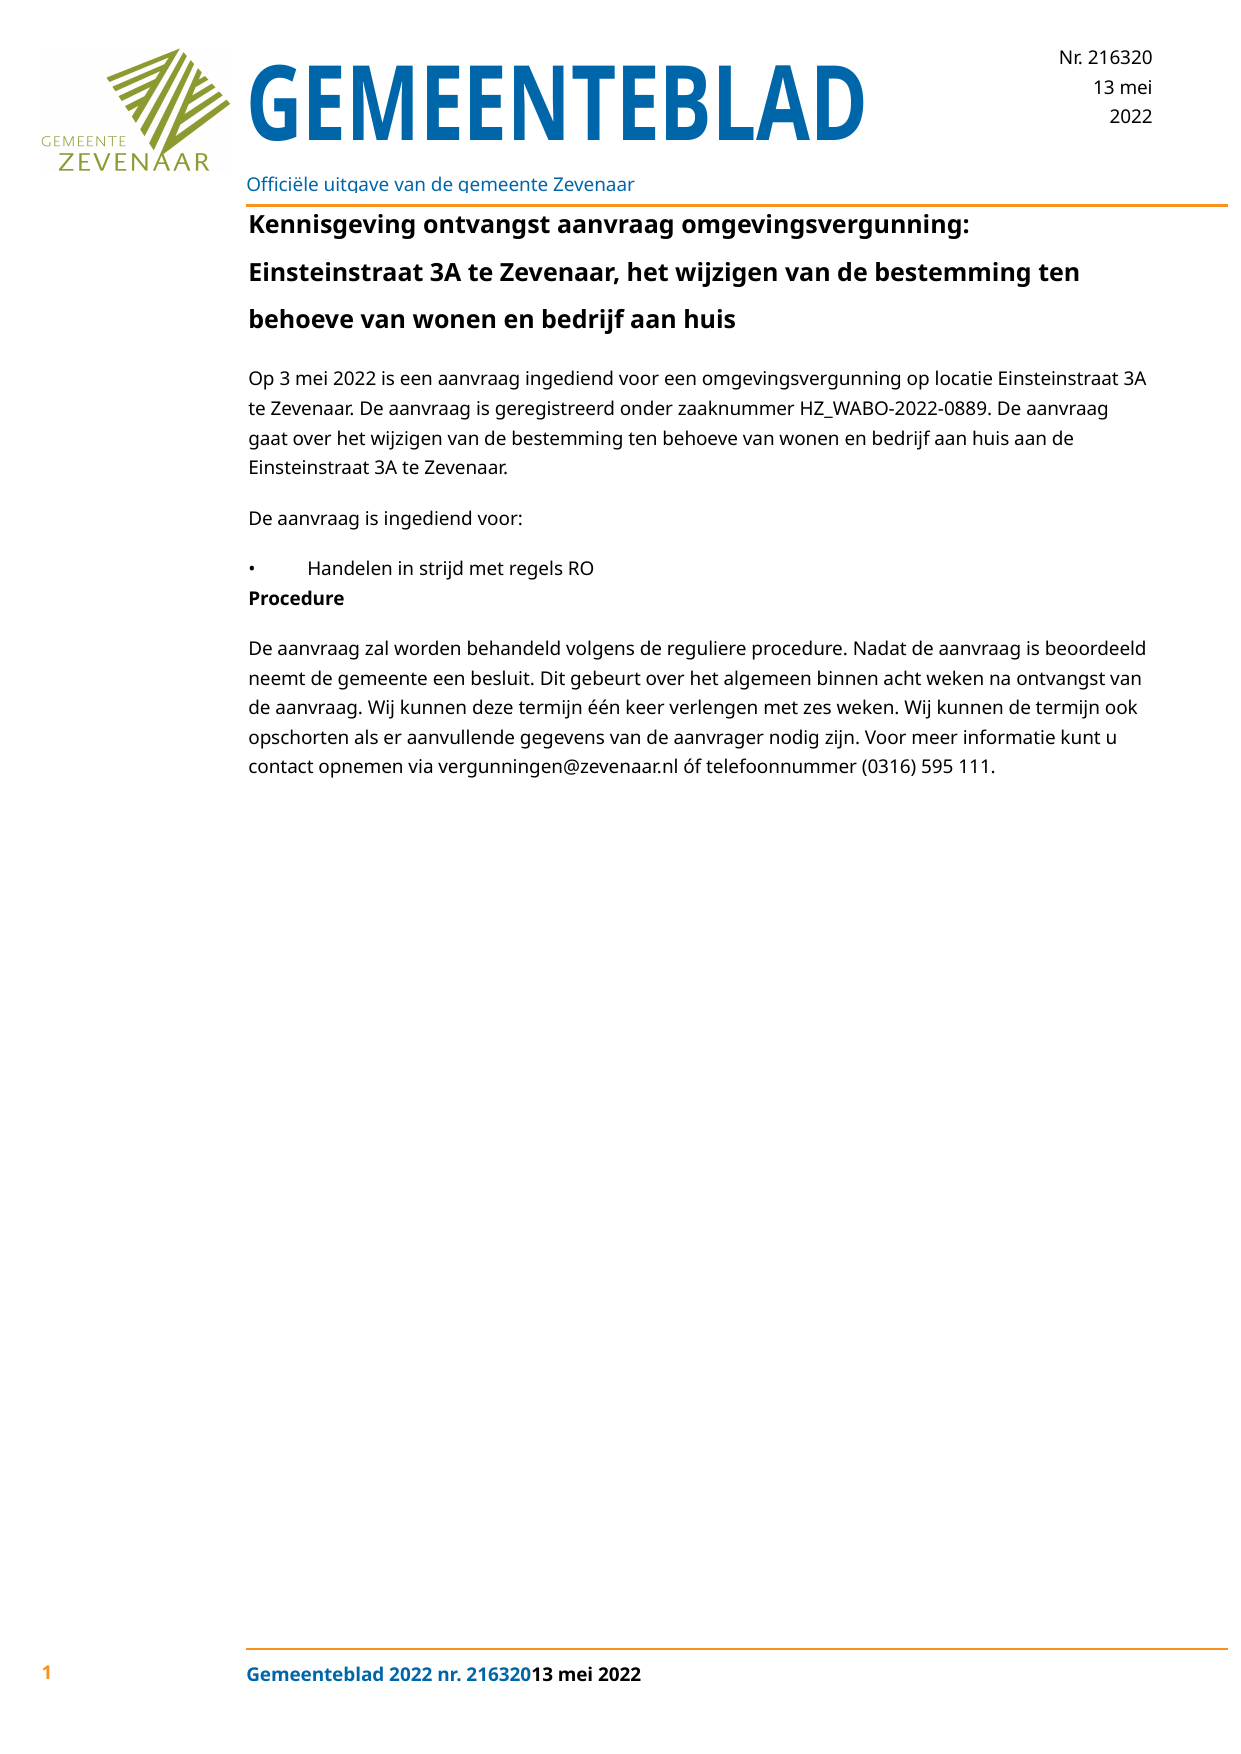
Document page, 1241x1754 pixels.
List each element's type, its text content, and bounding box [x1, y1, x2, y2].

text Kennisgeving ontvangst aanvraag omgevingsvergunning: Einsteinstraat 3A te Zevenaar, het wijzigen van de bestemming ten behoeve van wonen en bedrijf aan huis [248, 207, 1152, 336]
text De aanvraag zal worden behandeld volgens de reguliere procedure. Nadat de aanvraag is beoordeeld neemt de gemeente een besluit. Dit gebeurt over het algemeen binnen acht weken na ontvangst van de aanvraag. Wij kunnen deze termijn één keer verlengen met zes weken. Wij kunnen de termijn ook opschorten als er aanvullende gegevens van de aanvrager nodig zijn. Voor meer informatie kunt u contact opnemen via vergunningen@zevenaar.nl óf telefoonnummer (0316) 595 111. [248, 635, 1152, 779]
picture [41, 47, 231, 172]
list Handelen in strijd met regels RO [248, 555, 1152, 581]
text Procedure [248, 585, 1152, 610]
text De aanvraag is ingediend voor: [248, 505, 1152, 530]
text Op 3 mei 2022 is een aanvraag ingediend voor een omgevingsvergunning op locatie Einsteinstraat 3A te Zevenaar. De aanvraag is geregistreerd onder zaaknummer HZ_WABO-2022-0889. De aanvraag gaat over het wijzigen van de bestemming ten behoeve van wonen en bedrijf aan huis aan de Einsteinstraat 3A te Zevenaar. [248, 366, 1152, 480]
